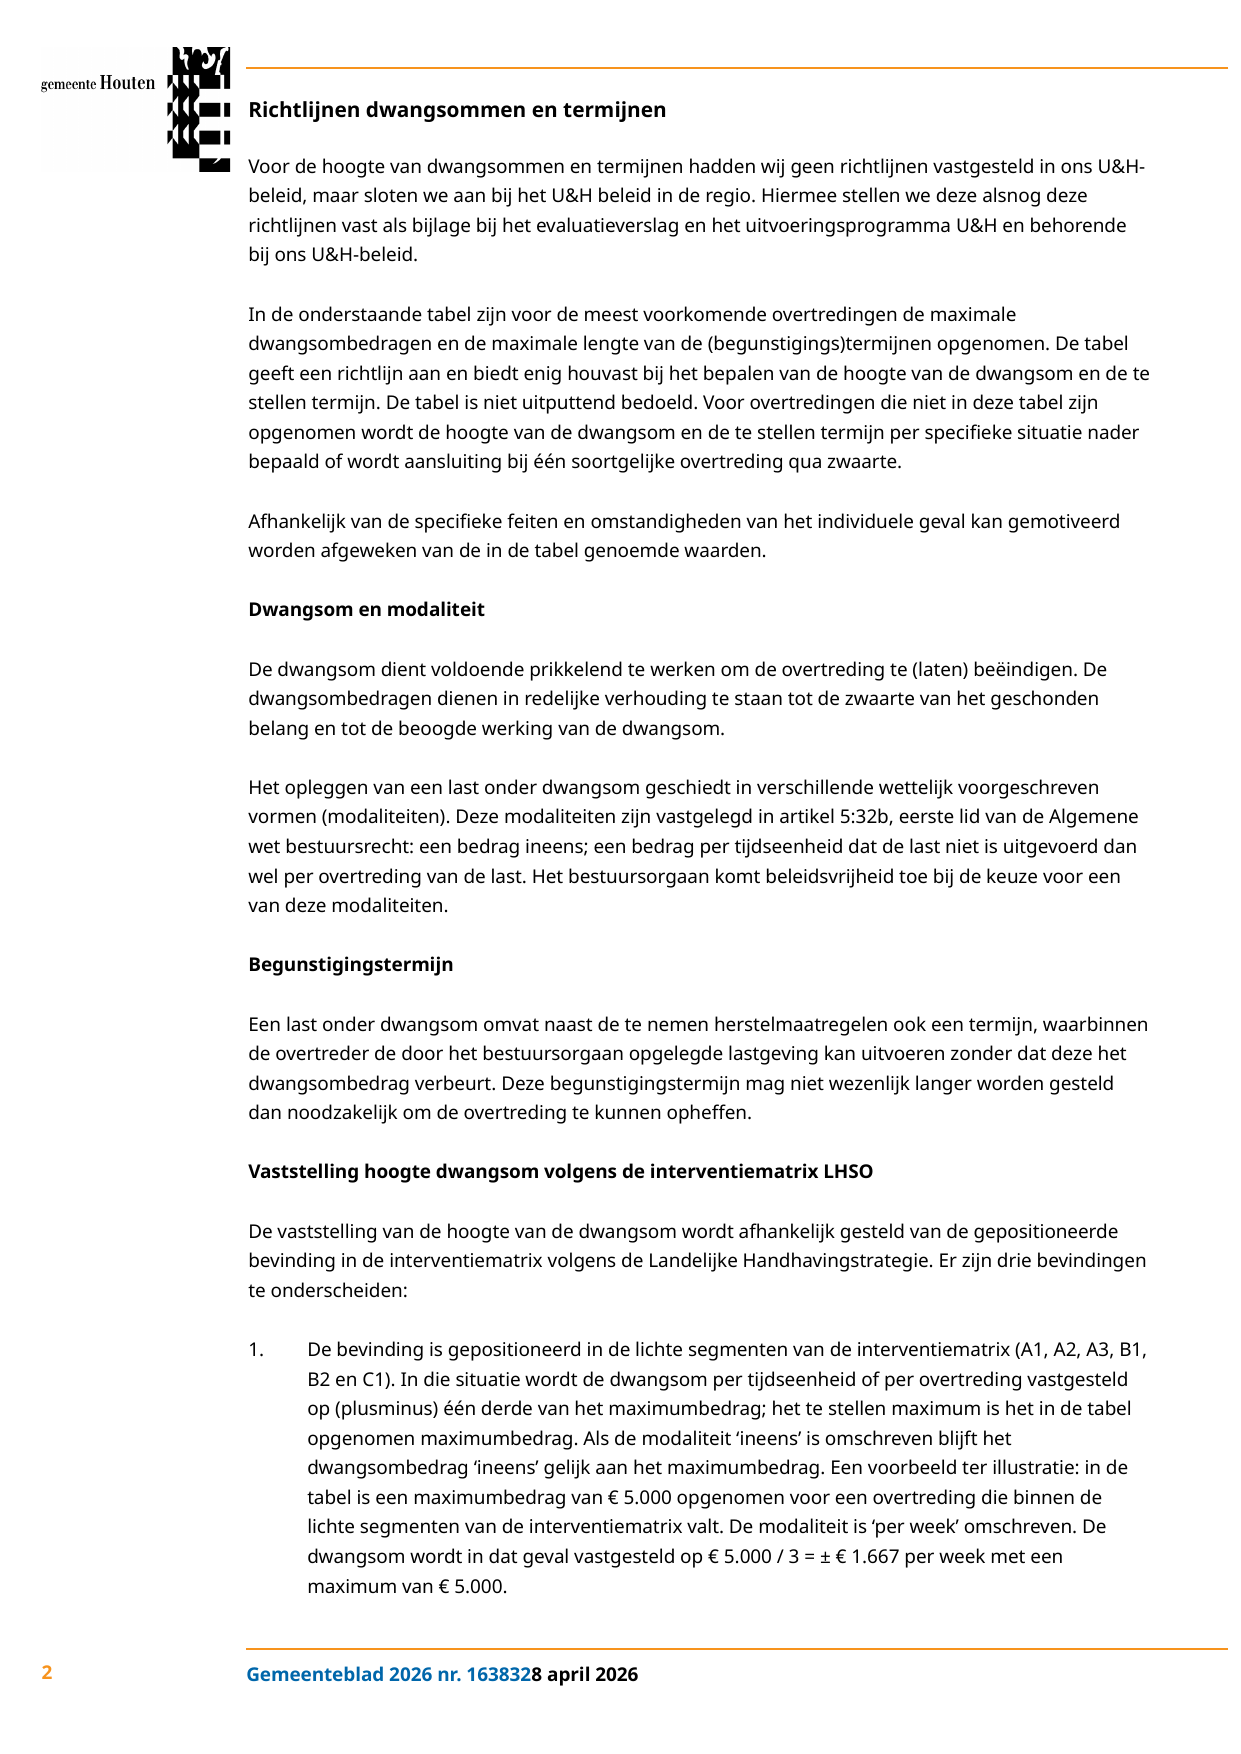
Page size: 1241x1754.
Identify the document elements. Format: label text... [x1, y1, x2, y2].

text Dwangsom en modaliteit [248, 597, 1152, 622]
text Het opleggen van een last onder dwangsom geschiedt in verschillende wettelijk voorgeschreven vormen (modaliteiten). Deze modaliteiten zijn vastgelegd in artikel 5:32b, eerste lid van de Algemene wet bestuursrecht: een bedrag ineens; een bedrag per tijdseenheid dat de last niet is uitgevoerd dan wel per overtreding van de last. Het bestuursorgaan komt beleidsvrijheid toe bij de keuze voor een van deze modaliteiten. [248, 774, 1152, 918]
text De vaststelling van de hoogte van de dwangsom wordt afhankelijk gesteld van de gepositioneerde bevinding in de interventiematrix volgens de Landelijke Handhavingstrategie. Er zijn drie bevindingen te onderscheiden: [248, 1218, 1152, 1303]
text Richtlijnen dwangsommen en termijnen [248, 95, 1152, 123]
text De dwangsom dient voldoende prikkelend te werken om de overtreding te (laten) beëindigen. De dwangsombedragen dienen in redelijke verhouding te staan tot de zwaarte van het geschonden belang en tot de beoogde werking van de dwangsom. [248, 656, 1152, 741]
text Afhankelijk van de specifieke feiten en omstandigheden van het individuele geval kan gemotiveerd worden afgeweken van de in de tabel genoemde waarden. [248, 508, 1152, 563]
text Vaststelling hoogte dwangsom volgens de interventiematrix LHSO [248, 1159, 1152, 1184]
text Een last onder dwangsom omvat naast de te nemen herstelmaatregelen ook een termijn, waarbinnen de overtreder de door het bestuursorgaan opgelegde lastgeving kan uitvoeren zonder dat deze het dwangsombedrag verbeurt. Deze begunstigingstermijn mag niet wezenlijk langer worden gesteld dan noodzakelijk om de overtreding te kunnen opheffen. [248, 1011, 1152, 1125]
list De bevinding is gepositioneerd in de lichte segmenten van de interventiematrix (A1, A2, A3, B1, B2 en C1). In die situatie wordt de dwangsom per tijdseenheid of per overtreding vastgesteld op (plusminus) één derde van het maximumbedrag; het te stellen maximum is het in de tabel opgenomen maximumbedrag. Als de modaliteit ‘ineens’ is omschreven blijft het dwangsombedrag ‘ineens’ gelijk aan het maximumbedrag. Een voorbeeld ter illustratie: in de tabel is een maximumbedrag van € 5.000 opgenomen voor een overtreding die binnen de lichte segmenten van de interventiematrix valt. De modaliteit is ‘per week’ omschreven. De dwangsom wordt in dat geval vastgesteld op € 5.000 / 3 = ± € 1.667 per week met een maximum van € 5.000. [248, 1336, 1152, 1599]
text Begunstigingstermijn [248, 952, 1152, 977]
text Voor de hoogte van dwangsommen en termijnen hadden wij geen richtlijnen vastgesteld in ons U&H-beleid, maar sloten we aan bij het U&H beleid in de regio. Hiermee stellen we deze alsnog deze richtlijnen vast als bijlage bij het evaluatieverslag en het uitvoeringsprogramma U&H en behorende bij ons U&H-beleid. [248, 153, 1152, 267]
text In de onderstaande tabel zijn voor de meest voorkomende overtredingen de maximale dwangsombedragen en de maximale lengte van de (begunstigings)termijnen opgenomen. De tabel geeft een richtlijn aan en biedt enig houvast bij het bepalen van de hoogte van de dwangsom en de te stellen termijn. De tabel is niet uitputtend bedoeld. Voor overtredingen die niet in deze tabel zijn opgenomen wordt de hoogte van de dwangsom en de te stellen termijn per specifieke situatie nader bepaald of wordt aansluiting bij één soortgelijke overtreding qua zwaarte. [248, 301, 1152, 474]
picture [41, 47, 231, 172]
